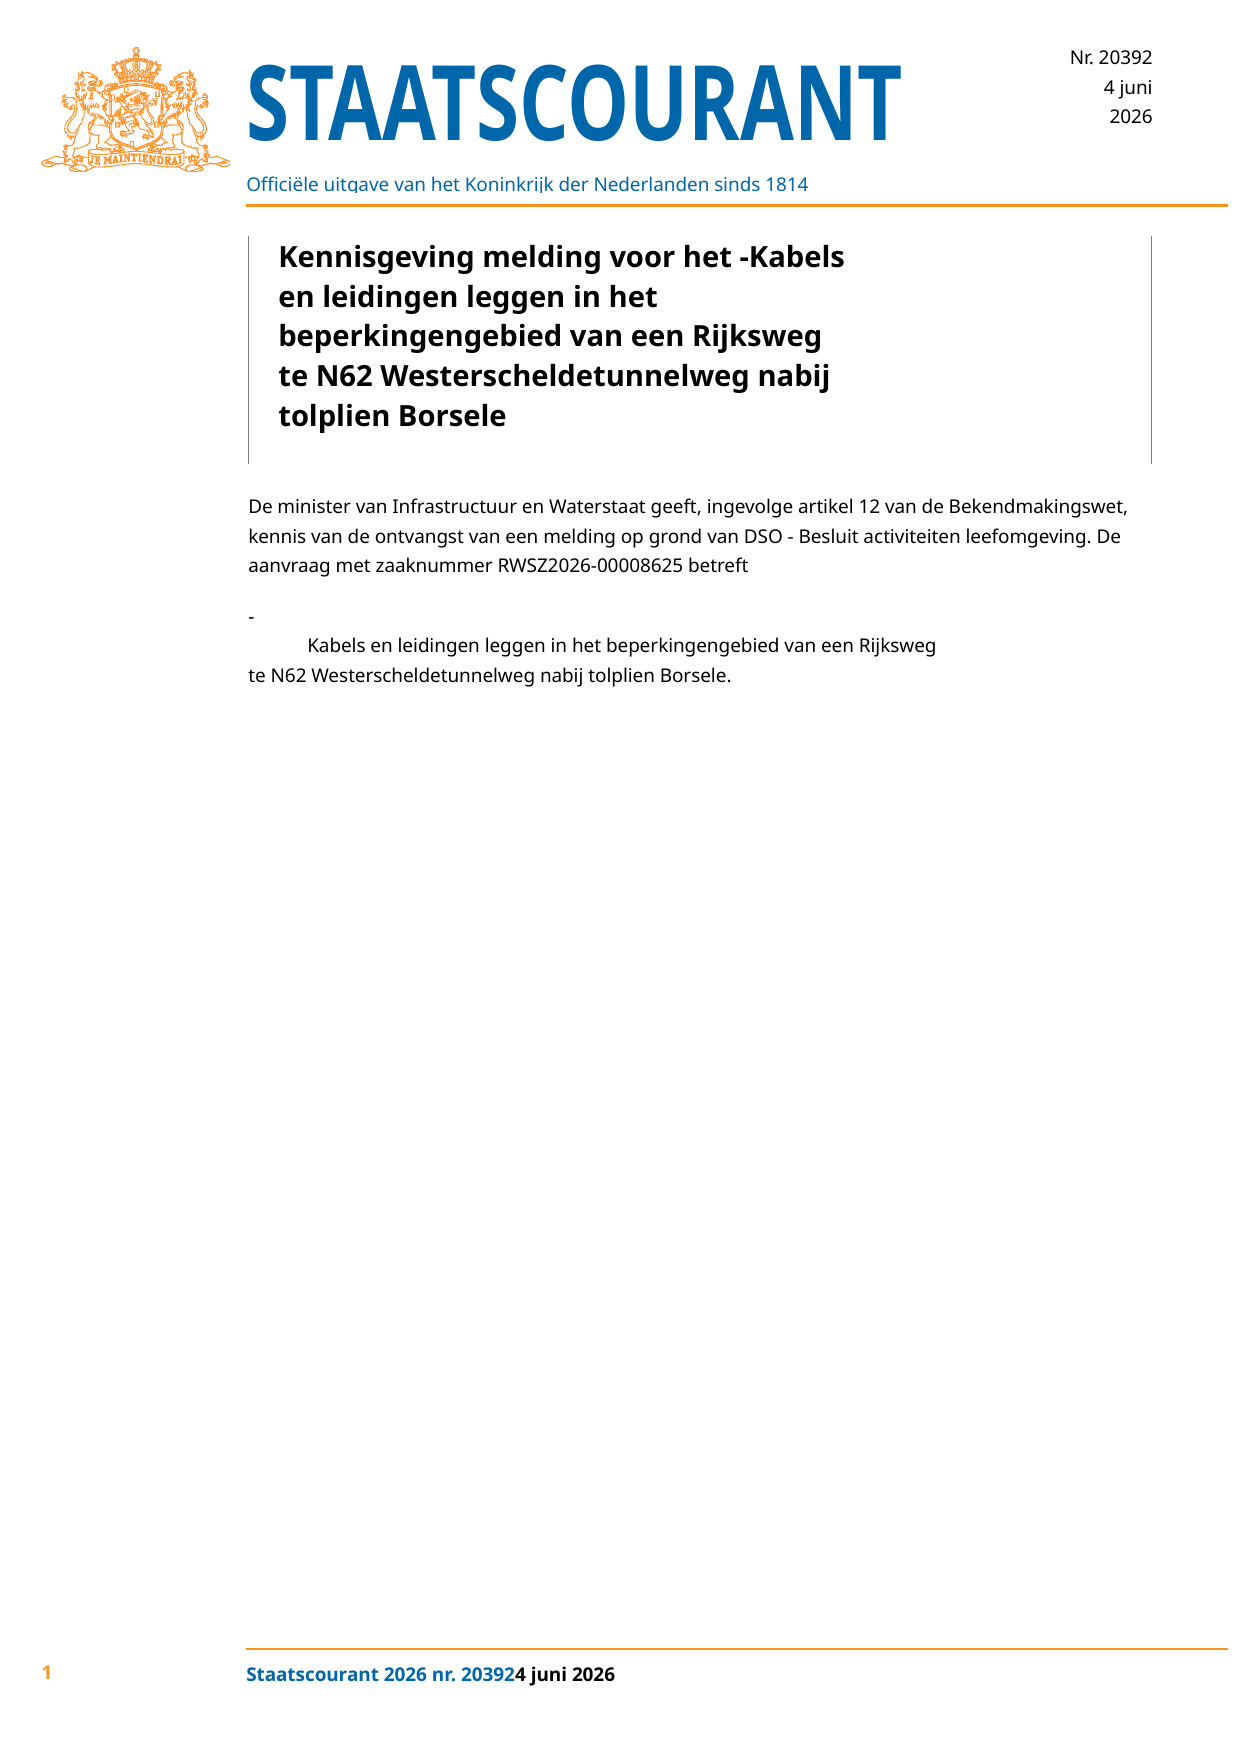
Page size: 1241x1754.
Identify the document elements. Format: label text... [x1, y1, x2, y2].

table_header [850, 236, 912, 413]
list Kabels en leidingen leggen in het beperkingengebied van een Rijksweg [248, 632, 1152, 658]
table_header [1090, 236, 1151, 413]
table_header Kennisgeving melding voor het -Kabels en leidingen leggen in het beperkingengebied van een Rijksweg te N62 Westerscheldetunnelweg nabij tolplien Borsele [249, 236, 850, 464]
text te N62 Westerscheldetunnelweg nabij tolplien Borsele. [248, 662, 1152, 688]
table_header [850, 414, 1151, 464]
picture [912, 236, 1090, 414]
picture [41, 47, 231, 172]
text De minister van Infrastructuur en Waterstaat geeft, ingevolge artikel 12 van de Bekendmakingswet, kennis van de ontvangst van een melding op grond van DSO - Besluit activiteiten leefomgeving. De aanvraag met zaaknummer RWSZ2026-00008625 betreft [248, 493, 1152, 578]
